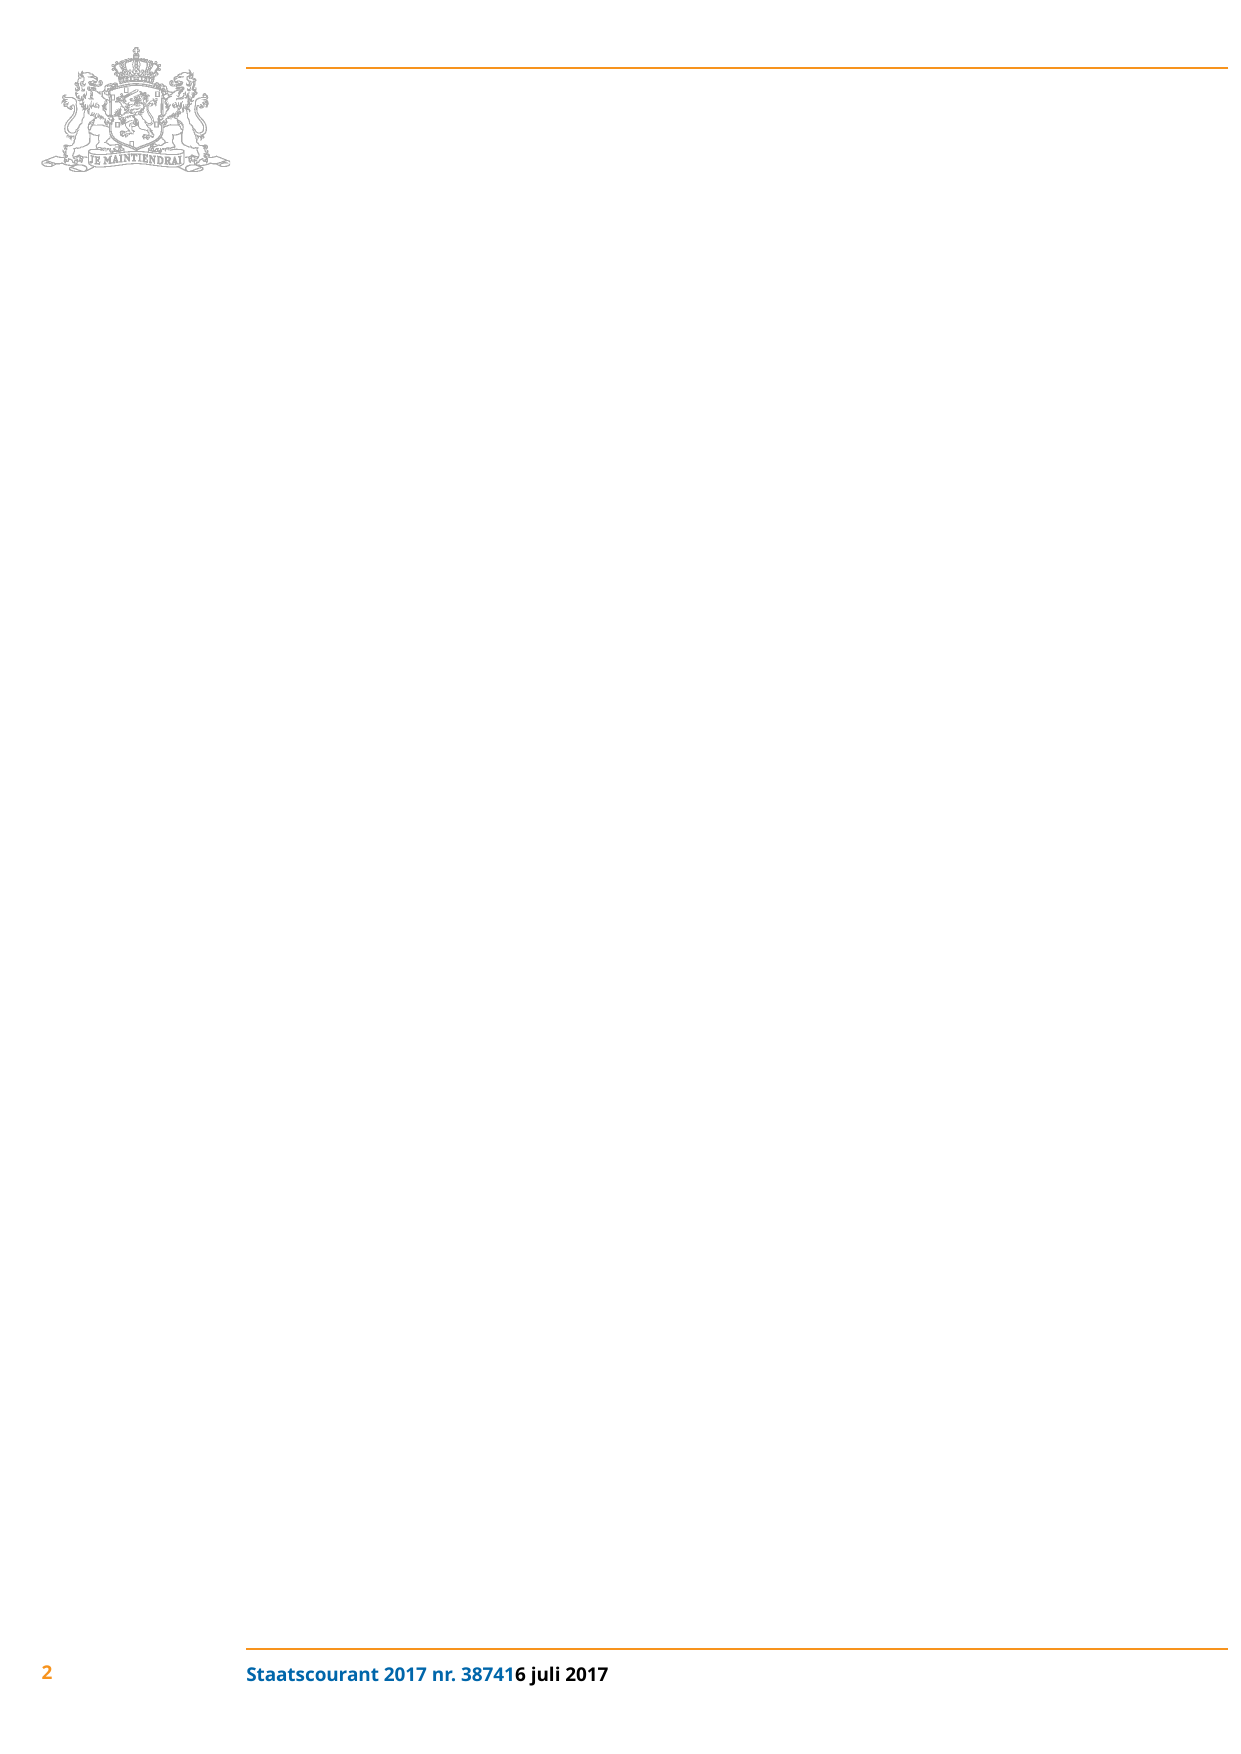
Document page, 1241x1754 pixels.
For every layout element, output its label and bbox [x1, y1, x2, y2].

picture [41, 47, 231, 172]
